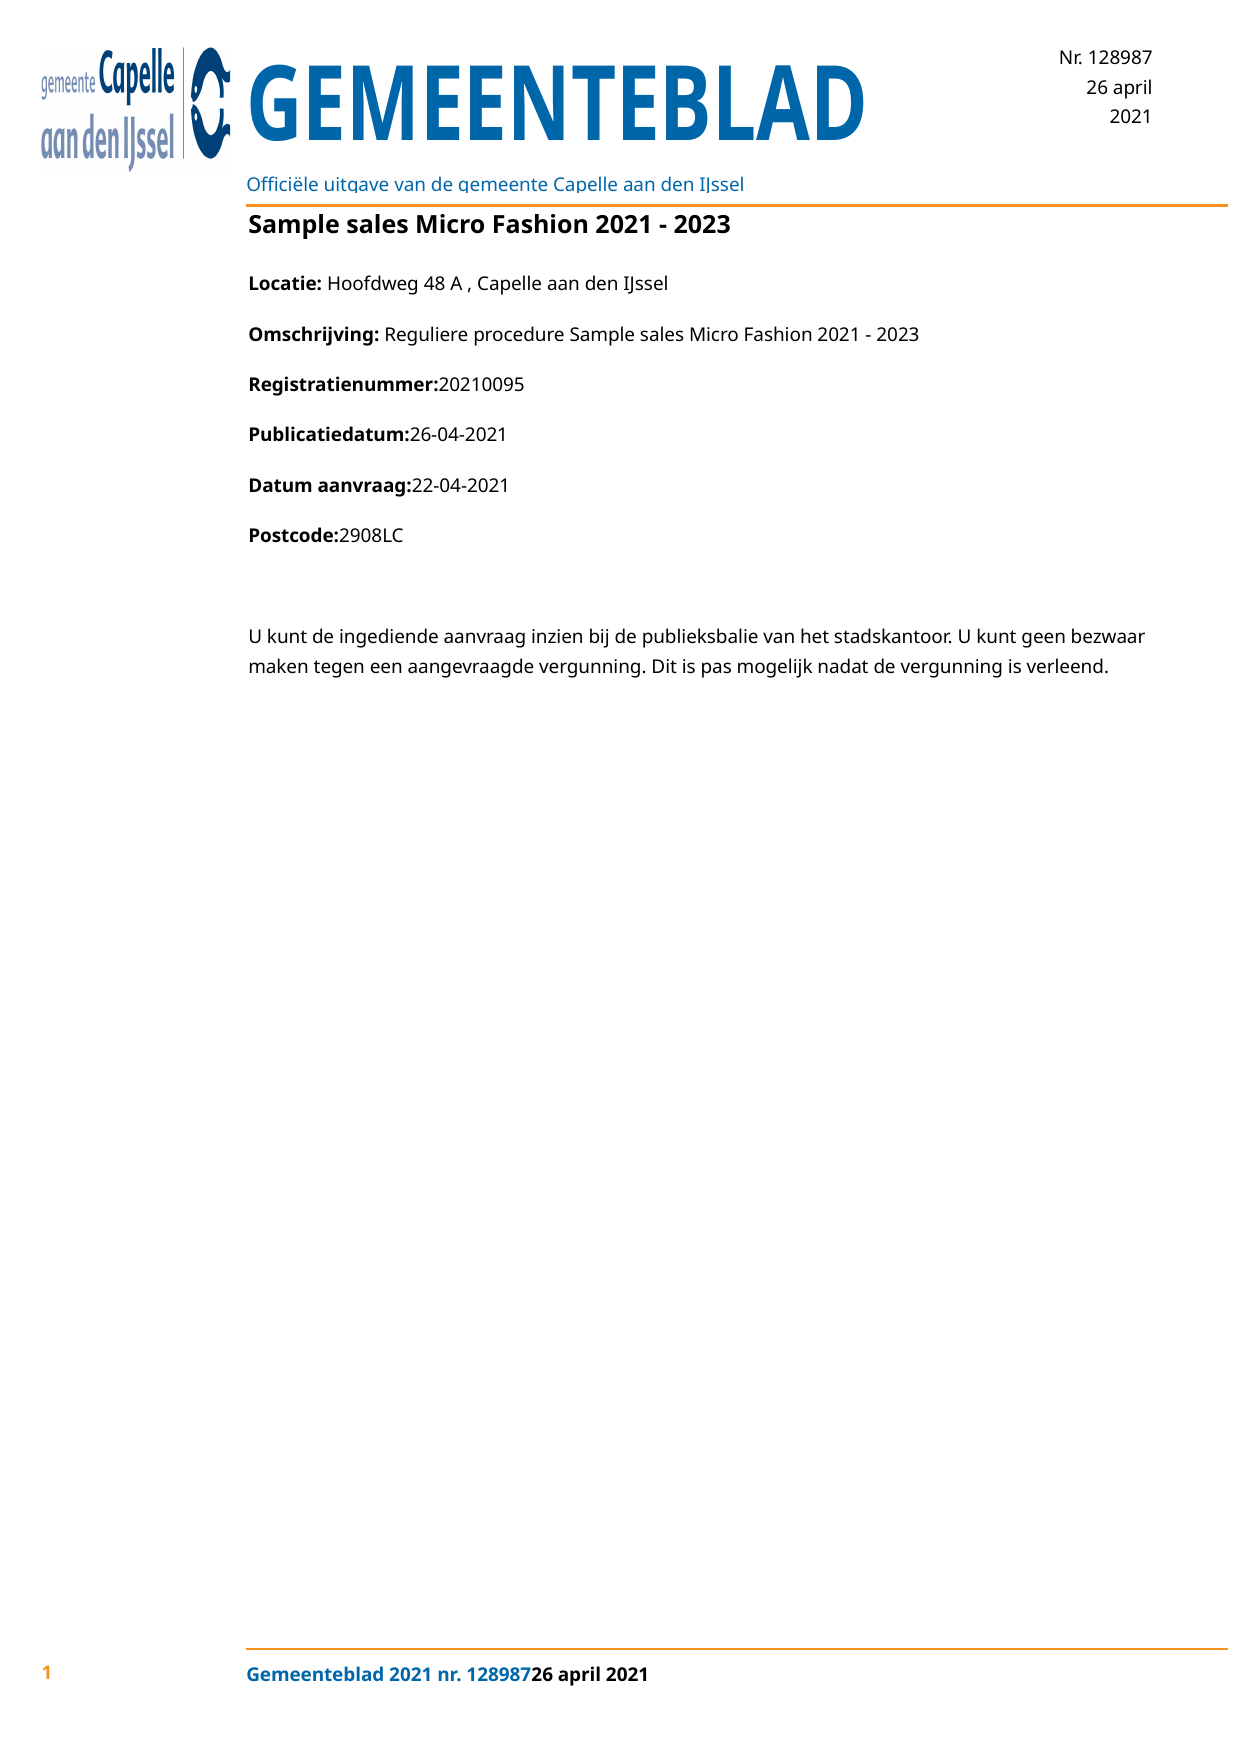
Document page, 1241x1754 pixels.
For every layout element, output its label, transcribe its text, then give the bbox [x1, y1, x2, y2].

text Datum aanvraag:22-04-2021 [248, 472, 1152, 498]
text Omschrijving: Reguliere procedure Sample sales Micro Fashion 2021 - 2023 [248, 321, 1152, 346]
text Postcode:2908LC [248, 522, 1152, 548]
text U kunt de ingediende aanvraag inzien bij de publieksbalie van het stadskantoor. U kunt geen bezwaar maken tegen een aangevraagde vergunning. Dit is pas mogelijk nadat de vergunning is verleend. [248, 623, 1152, 678]
text Locatie: Hoofdweg 48 A , Capelle aan den IJssel [248, 270, 1152, 296]
text Registratienummer:20210095 [248, 371, 1152, 397]
picture [41, 47, 231, 172]
text Publicatiedatum:26-04-2021 [248, 422, 1152, 447]
text Sample sales Micro Fashion 2021 - 2023 [248, 207, 1152, 241]
